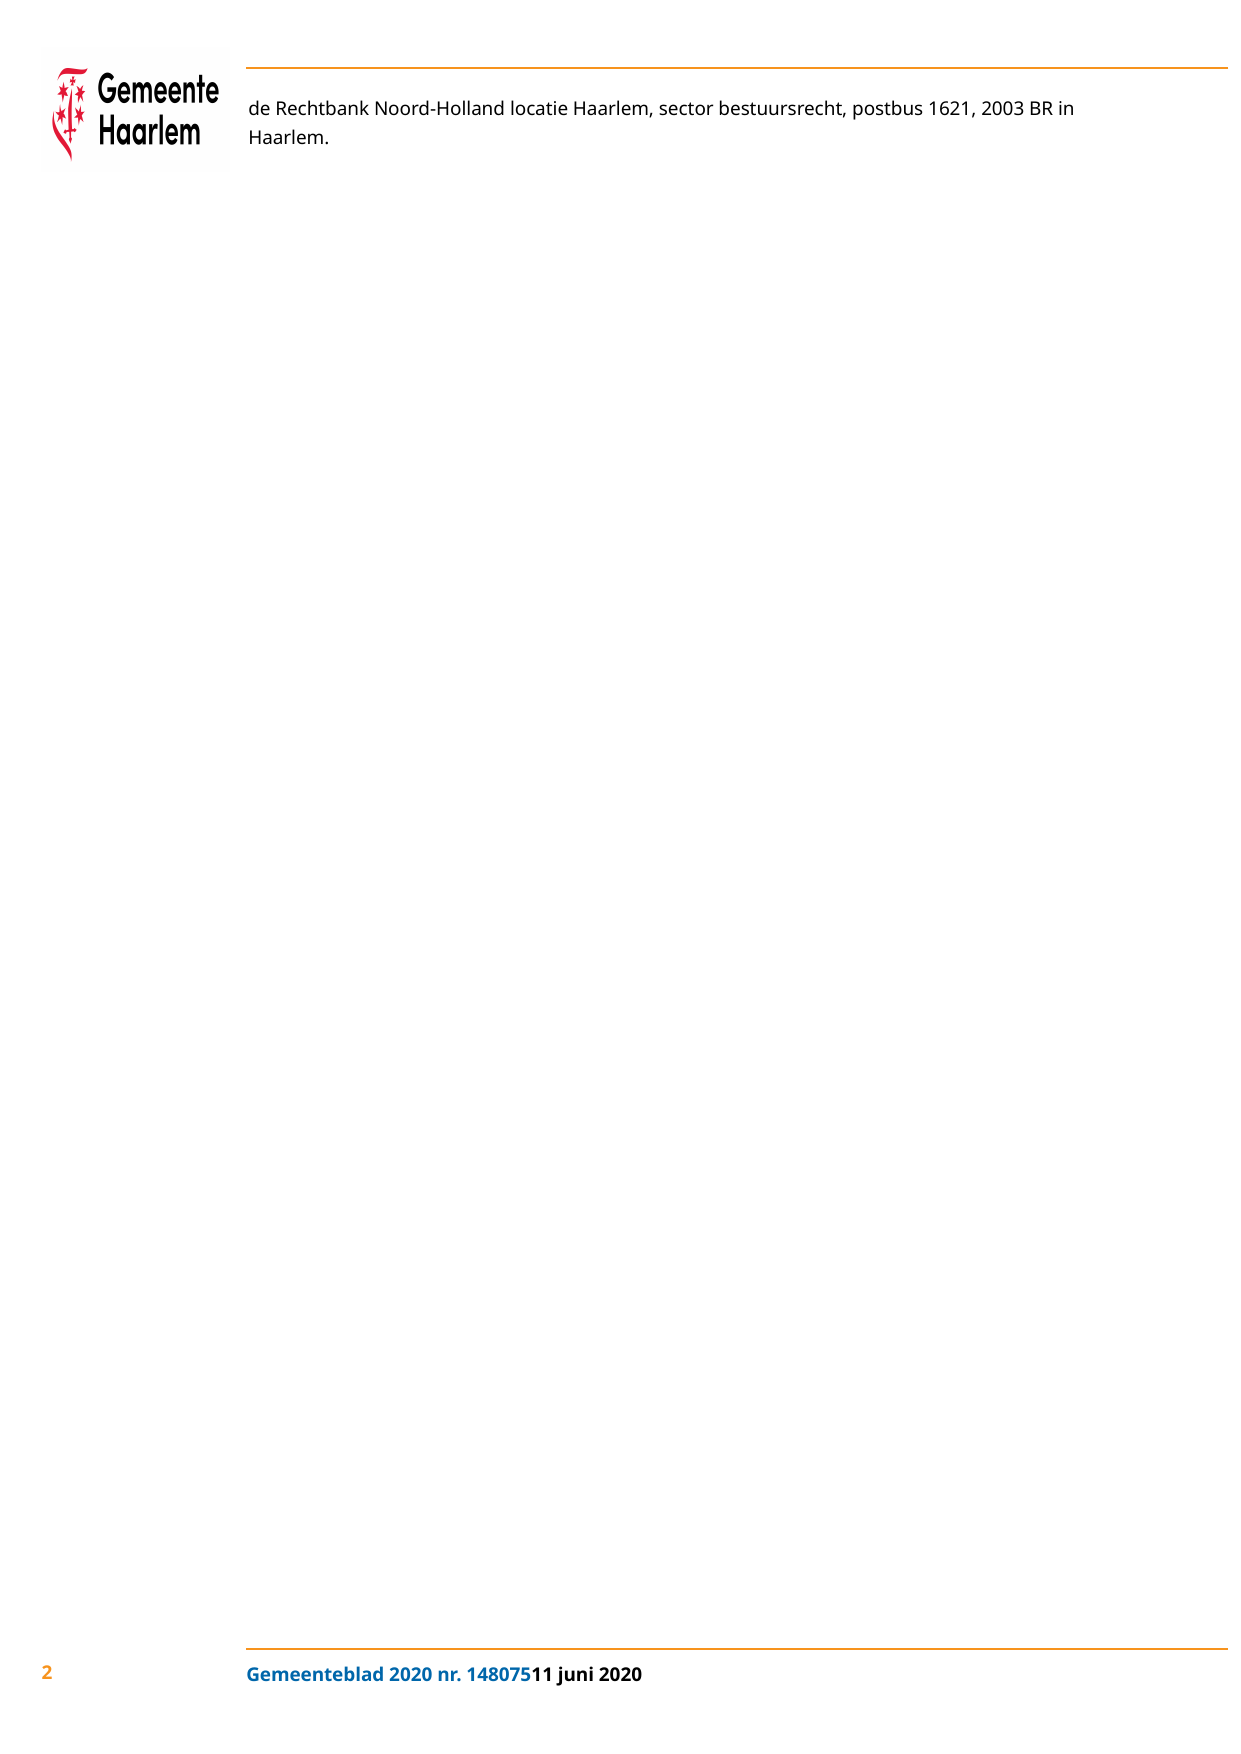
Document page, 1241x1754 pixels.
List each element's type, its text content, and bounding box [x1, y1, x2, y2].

text de Rechtbank Noord-Holland locatie Haarlem, sector bestuursrecht, postbus 1621, 2003 BR in Haarlem. [248, 95, 1152, 150]
picture [41, 47, 231, 172]
